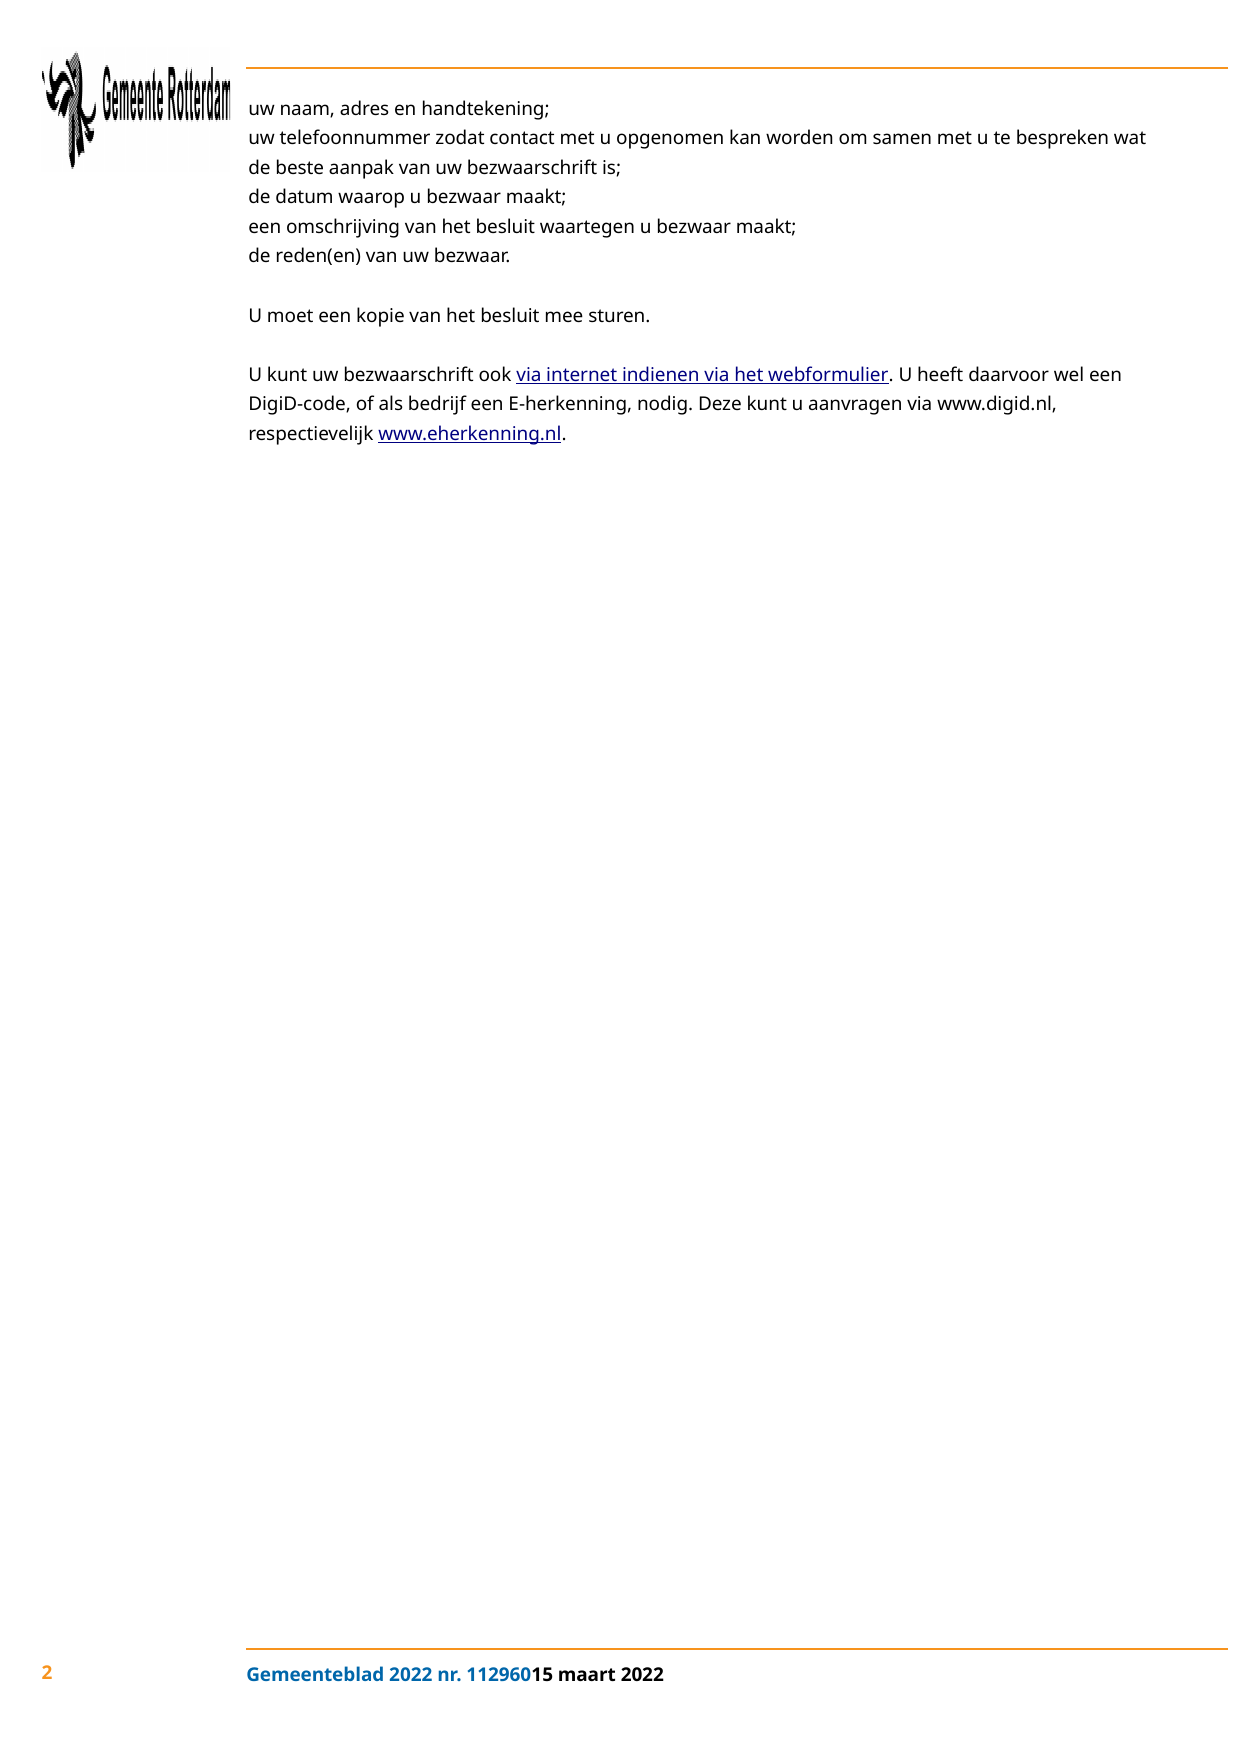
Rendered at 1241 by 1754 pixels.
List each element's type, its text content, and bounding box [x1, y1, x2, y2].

text U kunt uw bezwaarschrift ook via internet indienen via het webformulier. U heeft daarvoor wel een DigiD-code, of als bedrijf een E-herkenning, nodig. Deze kunt u aanvragen via www.digid.nl, respectievelijk www.eherkenning.nl. [248, 361, 1152, 446]
text U moet een kopie van het besluit mee sturen. [248, 302, 1152, 328]
text een omschrijving van het besluit waartegen u bezwaar maakt; [248, 213, 1152, 239]
text uw naam, adres en handtekening; [248, 95, 1152, 121]
text de datum waarop u bezwaar maakt; [248, 183, 1152, 209]
picture [41, 47, 231, 172]
text de reden(en) van uw bezwaar. [248, 243, 1152, 268]
text uw telefoonnummer zodat contact met u opgenomen kan worden om samen met u te bespreken wat de beste aanpak van uw bezwaarschrift is; [248, 124, 1152, 180]
